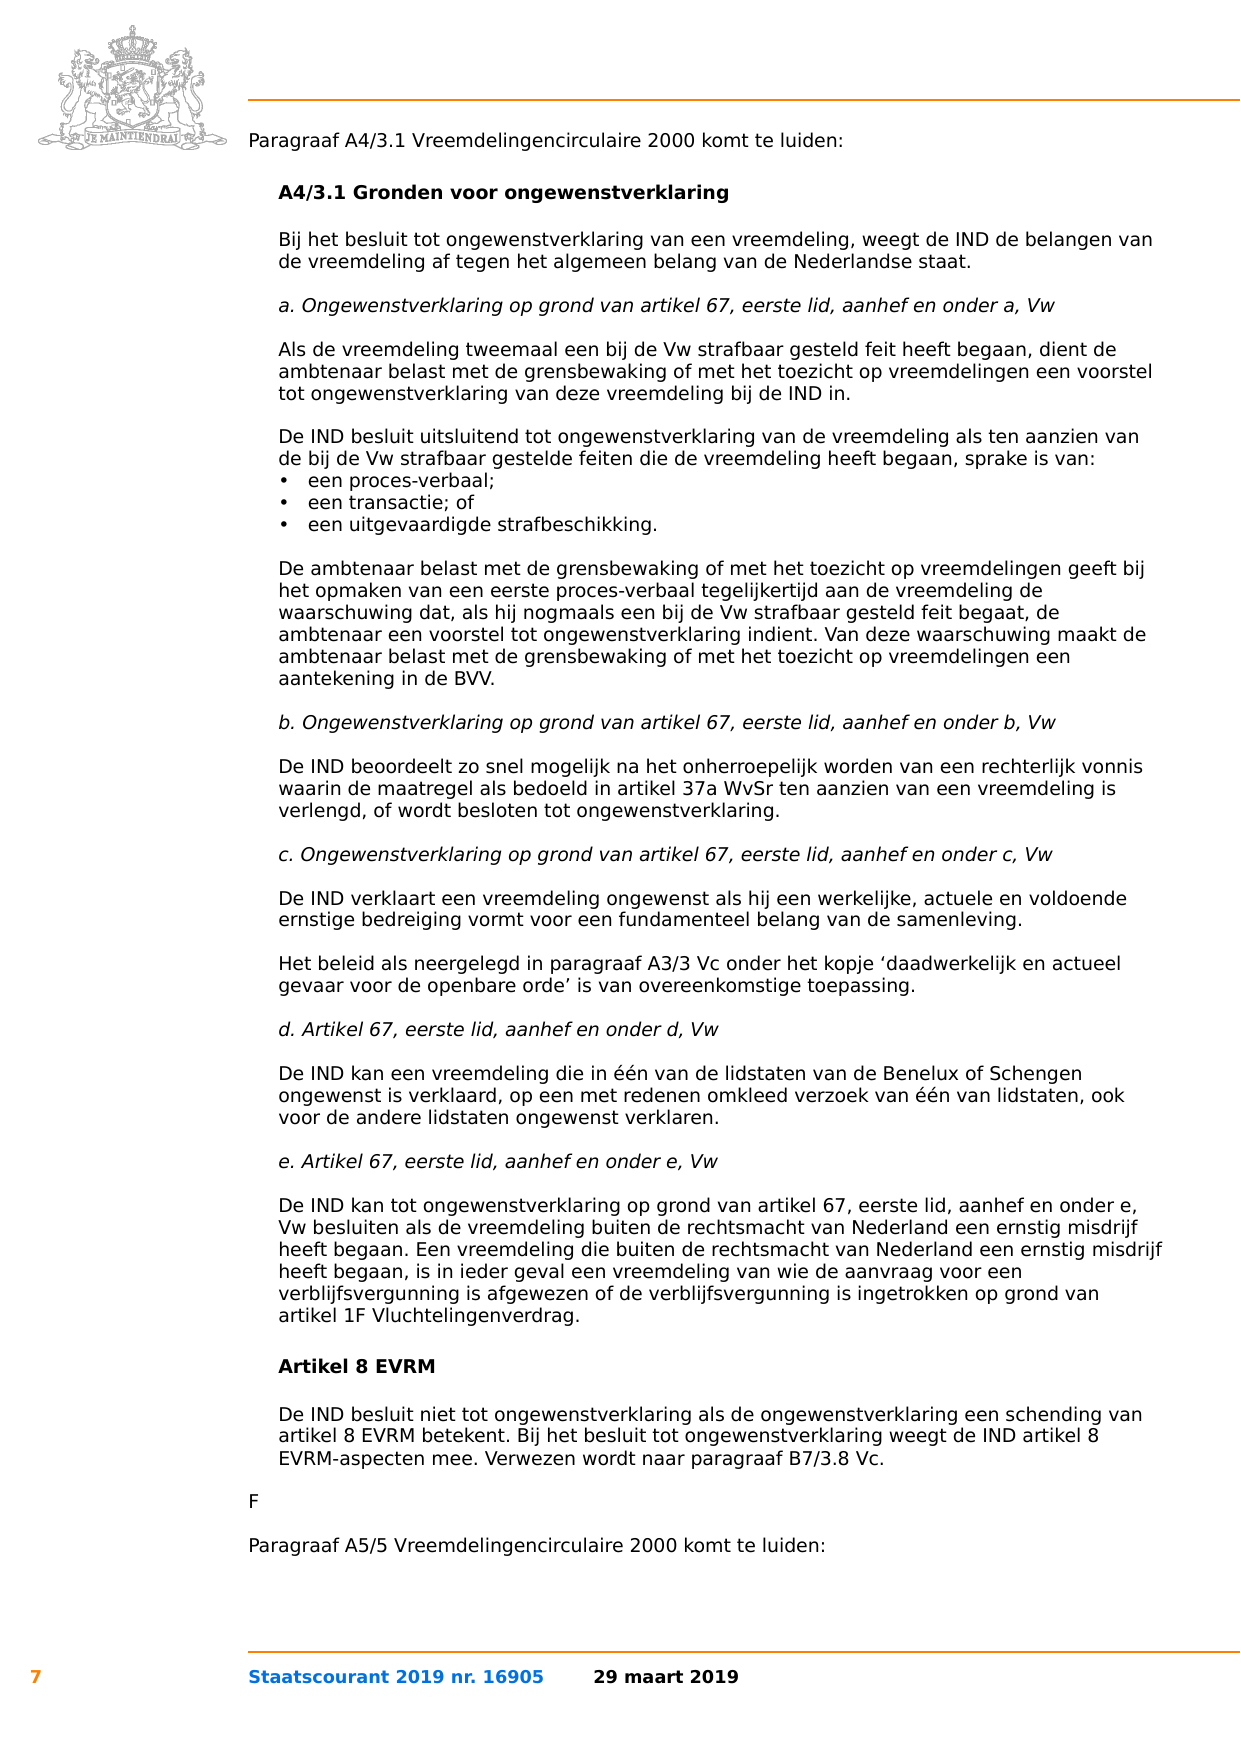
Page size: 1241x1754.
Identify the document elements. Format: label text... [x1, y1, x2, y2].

text • een proces-verbaal; [278, 470, 1163, 492]
text Als de vreemdeling tweemaal een bij de Vw strafbaar gesteld feit heeft begaan, dient de ambtenaar belast met de grensbewaking of met het toezicht op vreemdelingen een voorstel tot ongewenstverklaring van deze vreemdeling bij de IND in. [278, 338, 1163, 404]
subtitle b. Ongewenstverklaring op grond van artikel 67, eerste lid, aanhef en onder b, Vw [278, 712, 1163, 734]
subtitle c. Ongewenstverklaring op grond van artikel 67, eerste lid, aanhef en onder c, Vw [278, 843, 1163, 866]
text De IND kan een vreemdeling die in één van de lidstaten van de Benelux of Schengen ongewenst is verklaard, op een met redenen omkleed verzoek van één van lidstaten, ook voor de andere lidstaten ongewenst verklaren. [278, 1063, 1163, 1129]
text De IND beoordeelt zo snel mogelijk na het onherroepelijk worden van een rechterlijk vonnis waarin de maatregel als bedoeld in artikel 37a WvSr ten aanzien van een vreemdeling is verlengd, of wordt besloten tot ongewenstverklaring. [278, 756, 1163, 822]
text Bij het besluit tot ongewenstverklaring van een vreemdeling, weegt de IND de belangen van de vreemdeling af tegen het algemeen belang van de Nederlandse staat. [278, 229, 1163, 273]
subtitle e. Artikel 67, eerste lid, aanhef en onder e, Vw [278, 1151, 1163, 1173]
text • een uitgevaardigde strafbeschikking. [278, 514, 1163, 536]
subtitle d. Artikel 67, eerste lid, aanhef en onder d, Vw [278, 1019, 1163, 1041]
text Paragraaf A4/3.1 Vreemdelingencirculaire 2000 komt te luiden: [248, 130, 1163, 152]
text De IND besluit niet tot ongewenstverklaring als de ongewenstverklaring een schending van artikel 8 EVRM betekent. Bij het besluit tot ongewenstverklaring weegt de IND artikel 8 EVRM-aspecten mee. Verwezen wordt naar paragraaf B7/3.8 Vc. [278, 1403, 1163, 1469]
text De ambtenaar belast met de grensbewaking of met het toezicht op vreemdelingen geeft bij het opmaken van een eerste proces-verbaal tegelijkertijd aan de vreemdeling de waarschuwing dat, als hij nogmaals een bij de Vw strafbaar gesteld feit begaat, de ambtenaar een voorstel tot ongewenstverklaring indient. Van deze waarschuwing maakt de ambtenaar belast met de grensbewaking of met het toezicht op vreemdelingen een aantekening in de BVV. [278, 558, 1163, 690]
text De IND besluit uitsluitend tot ongewenstverklaring van de vreemdeling als ten aanzien van de bij de Vw strafbaar gestelde feiten die de vreemdeling heeft begaan, sprake is van: [278, 426, 1163, 470]
subtitle A4/3.1 Gronden voor ongewenstverklaring [278, 182, 1163, 204]
text Het beleid als neergelegd in paragraaf A3/3 Vc onder het kopje ‘daadwerkelijk en actueel gevaar voor de openbare orde’ is van overeenkomstige toepassing. [278, 953, 1163, 997]
picture [38, 25, 227, 150]
text De IND kan tot ongewenstverklaring op grond van artikel 67, eerste lid, aanhef en onder e, Vw besluiten als de vreemdeling buiten de rechtsmacht van Nederland een ernstig misdrijf heeft begaan. Een vreemdeling die buiten de rechtsmacht van Nederland een ernstig misdrijf heeft begaan, is in ieder geval een vreemdeling van wie de aanvraag voor een verblijfsvergunning is afgewezen of de verblijfsvergunning is ingetrokken op grond van artikel 1F Vluchtelingenverdrag. [278, 1194, 1163, 1326]
text Paragraaf A5/5 Vreemdelingencirculaire 2000 komt te luiden: [248, 1535, 1163, 1557]
text De IND verklaart een vreemdeling ongewenst als hij een werkelijke, actuele en voldoende ernstige bedreiging vormt voor een fundamenteel belang van de samenleving. [278, 887, 1163, 931]
text • een transactie; of [278, 492, 1163, 514]
subtitle a. Ongewenstverklaring op grond van artikel 67, eerste lid, aanhef en onder a, Vw [278, 295, 1163, 317]
text F [248, 1491, 1163, 1513]
subtitle Artikel 8 EVRM [278, 1356, 1163, 1378]
